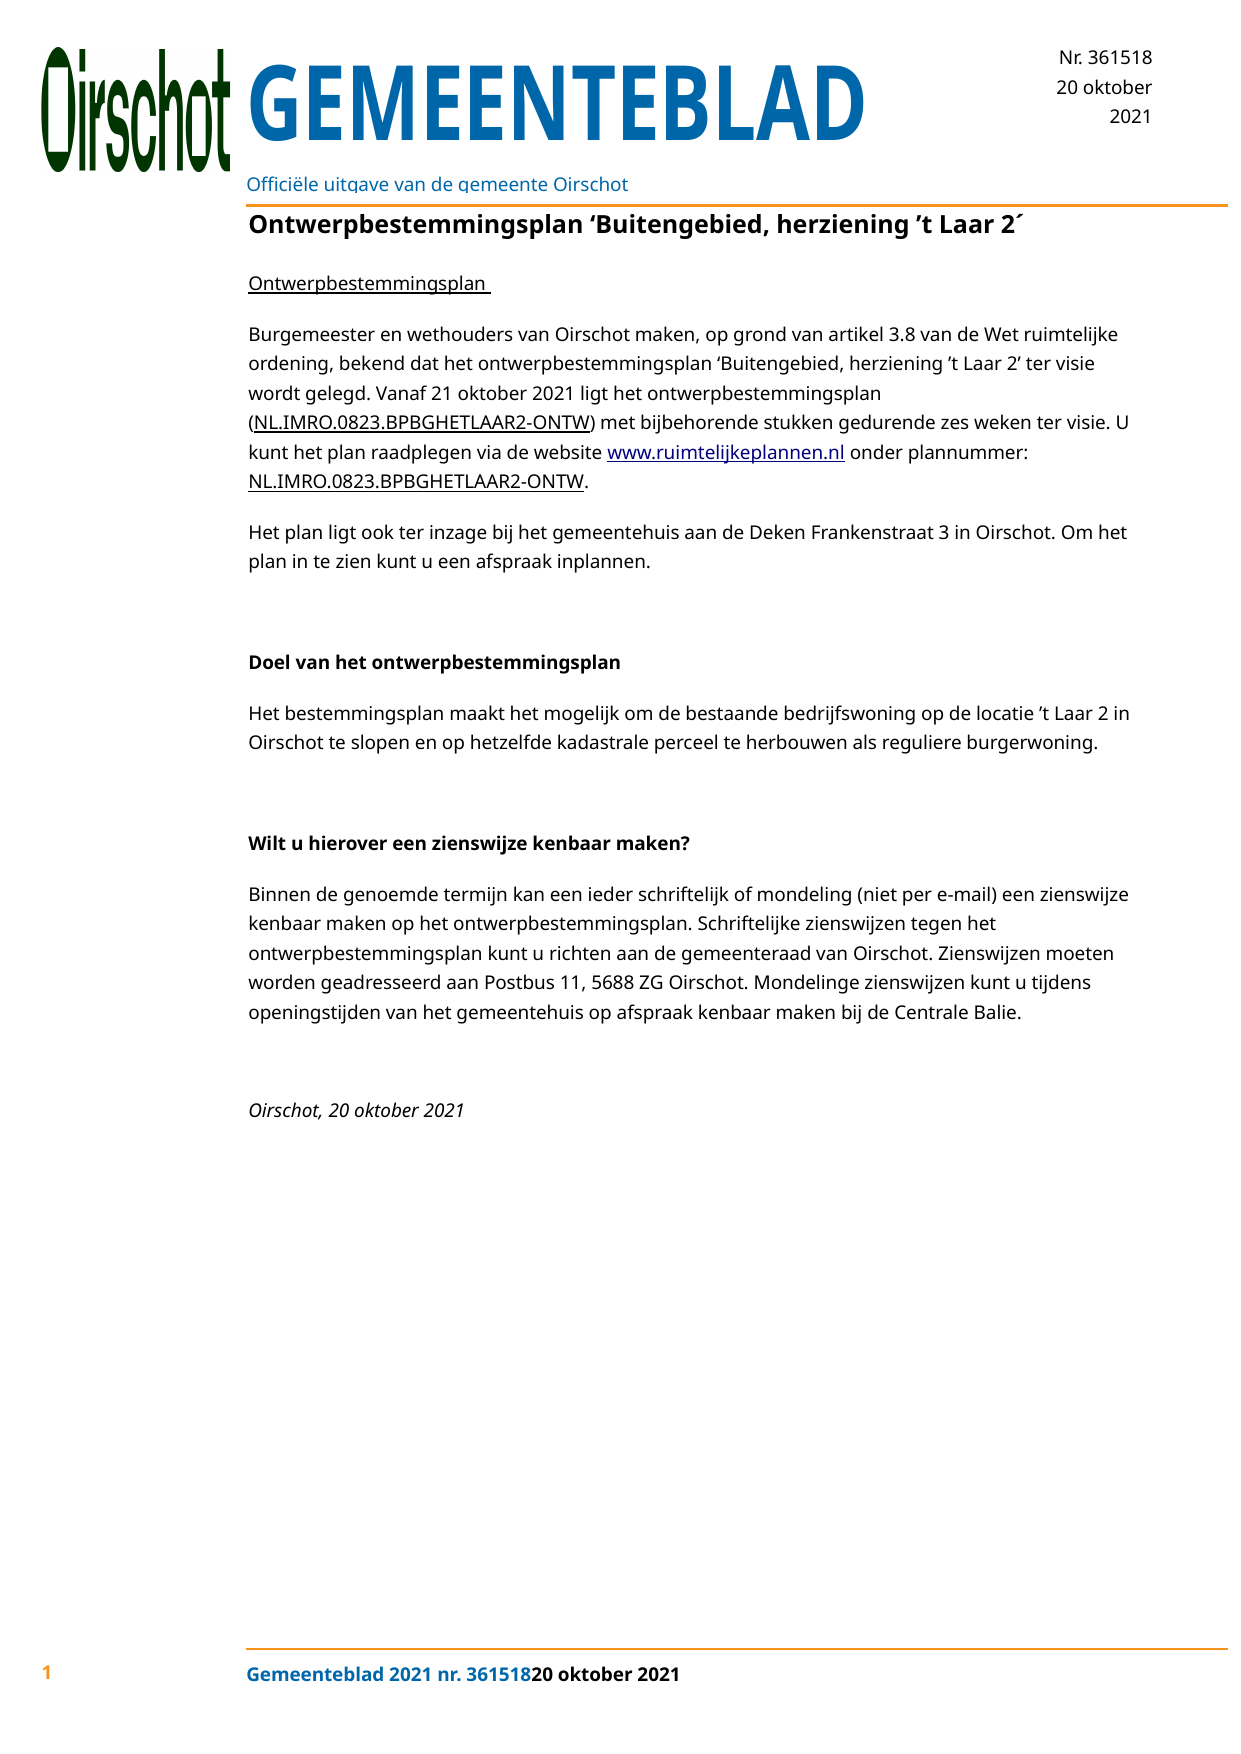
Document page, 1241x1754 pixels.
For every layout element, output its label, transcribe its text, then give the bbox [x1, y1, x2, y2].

text Binnen de genoemde termijn kan een ieder schriftelijk of mondeling (niet per e-mail) een zienswijze kenbaar maken op het ontwerpbestemmingsplan. Schriftelijke zienswijzen tegen het ontwerpbestemmingsplan kunt u richten aan de gemeenteraad van Oirschot. Zienswijzen moeten worden geadresseerd aan Postbus 11, 5688 ZG Oirschot. Mondelinge zienswijzen kunt u tijdens openingstijden van het gemeentehuis op afspraak kenbaar maken bij de Centrale Balie. [248, 881, 1152, 1025]
text Ontwerpbestemmingsplan ‘Buitengebied, herziening ’t Laar 2´ [248, 207, 1152, 241]
text Het bestemmingsplan maakt het mogelijk om de bestaande bedrijfswoning op de locatie ’t Laar 2 in Oirschot te slopen en op hetzelfde kadastrale perceel te herbouwen als reguliere burgerwoning. [248, 700, 1152, 755]
text Ontwerpbestemmingsplan [248, 270, 1152, 296]
text Burgemeester en wethouders van Oirschot maken, op grond van artikel 3.8 van de Wet ruimtelijke ordening, bekend dat het ontwerpbestemmingsplan ‘Buitengebied, herziening ’t Laar 2’ ter visie wordt gelegd. Vanaf 21 oktober 2021 ligt het ontwerpbestemmingsplan (NL.IMRO.0823.BPBGHETLAAR2-ONTW) met bijbehorende stukken gedurende zes weken ter visie. U kunt het plan raadplegen via de website www.ruimtelijkeplannen.nl onder plannummer: NL.IMRO.0823.BPBGHETLAAR2-ONTW. [248, 321, 1152, 494]
text Wilt u hierover een zienswijze kenbaar maken? [248, 830, 1152, 856]
text Het plan ligt ook ter inzage bij het gemeentehuis aan de Deken Frankenstraat 3 in Oirschot. Om het plan in te zien kunt u een afspraak inplannen. [248, 519, 1152, 574]
text Doel van het ontwerpbestemmingsplan [248, 649, 1152, 675]
text Oirschot, 20 oktober 2021 [248, 1097, 1152, 1123]
picture [41, 47, 231, 172]
